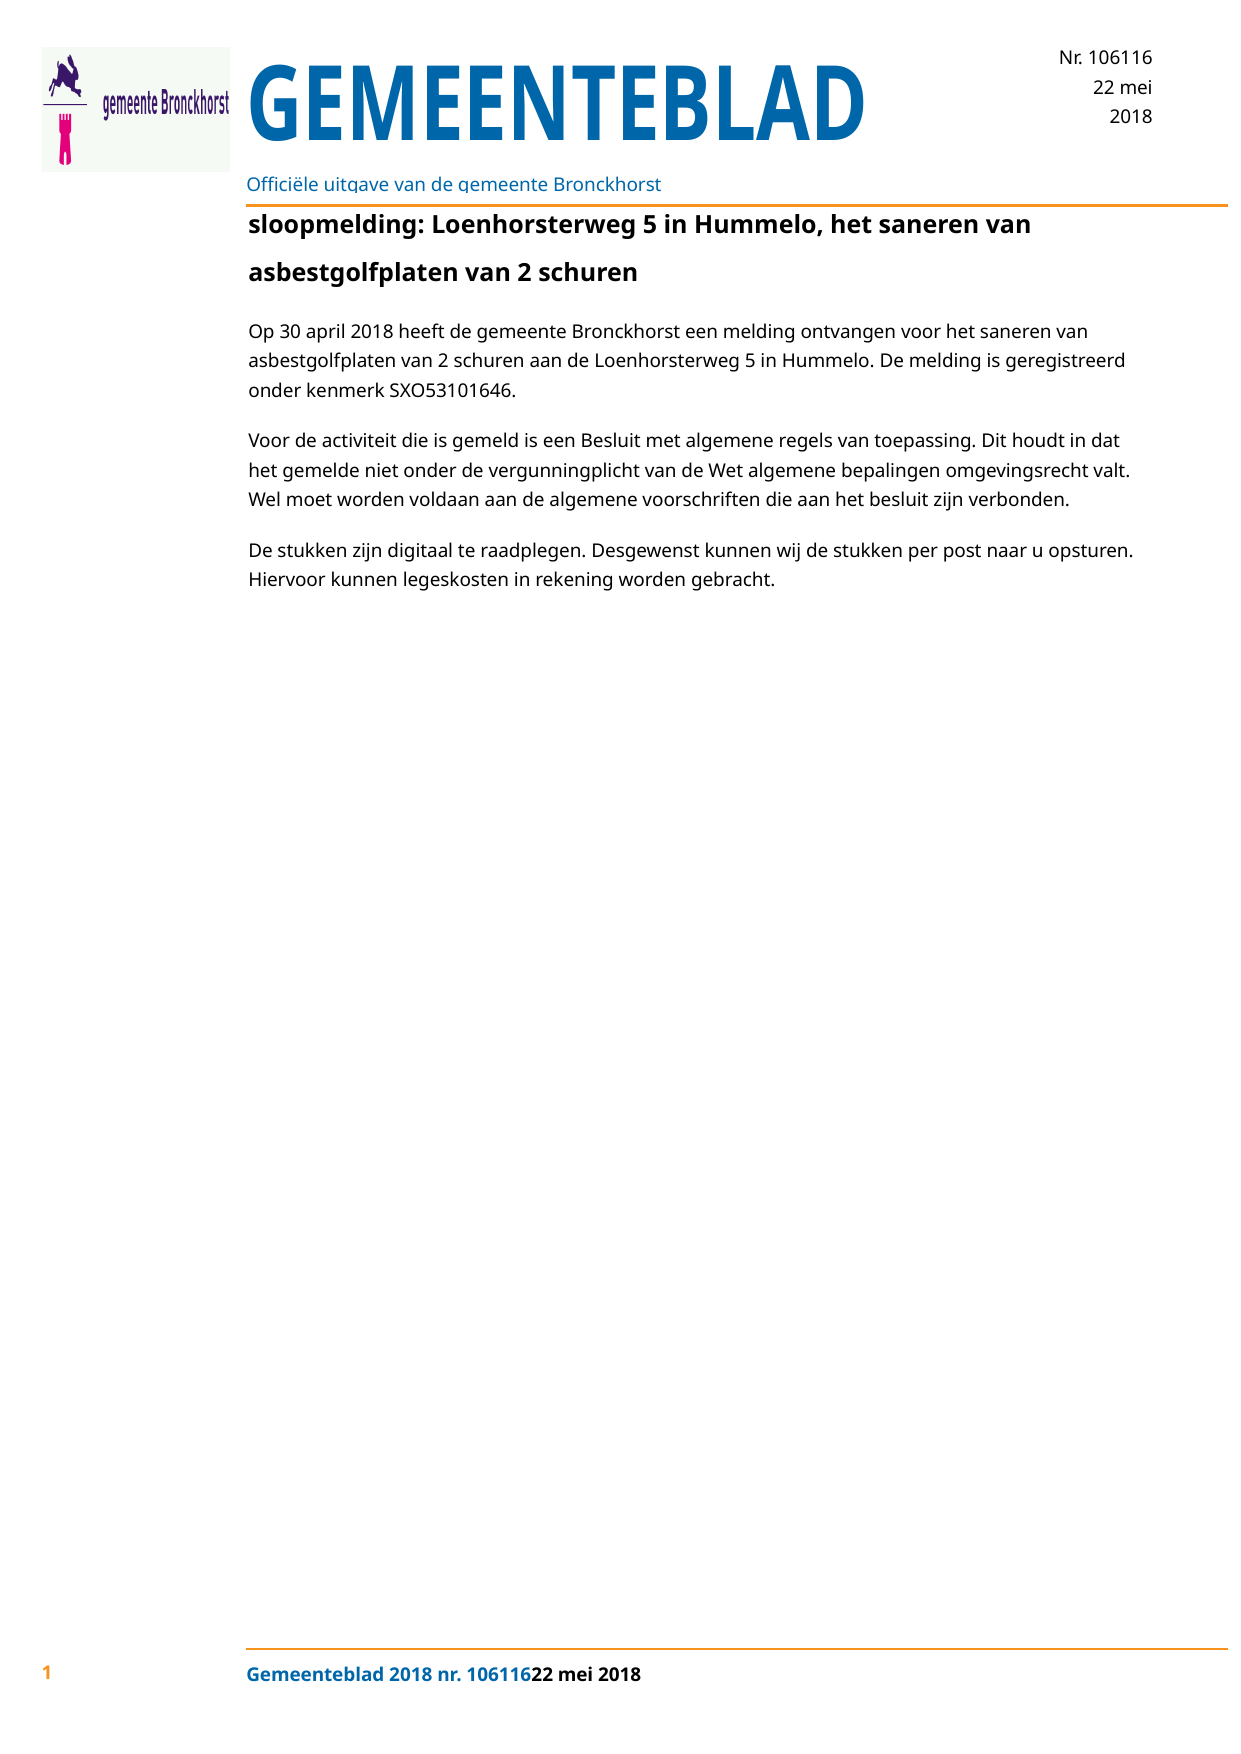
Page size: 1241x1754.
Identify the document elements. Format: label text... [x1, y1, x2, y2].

text Op 30 april 2018 heeft de gemeente Bronckhorst een melding ontvangen voor het saneren van asbestgolfplaten van 2 schuren aan de Loenhorsterweg 5 in Hummelo. De melding is geregistreerd onder kenmerk SXO53101646. [248, 318, 1152, 403]
text sloopmelding: Loenhorsterweg 5 in Hummelo, het saneren van asbestgolfplaten van 2 schuren [248, 207, 1152, 288]
text Voor de activiteit die is gemeld is een Besluit met algemene regels van toepassing. Dit houdt in dat het gemelde niet onder de vergunningplicht van de Wet algemene bepalingen omgevingsrecht valt. Wel moet worden voldaan aan de algemene voorschriften die aan het besluit zijn verbonden. [248, 427, 1152, 512]
text De stukken zijn digitaal te raadplegen. Desgewenst kunnen wij de stukken per post naar u opsturen. Hiervoor kunnen legeskosten in rekening worden gebracht. [248, 537, 1152, 592]
picture [41, 47, 231, 172]
